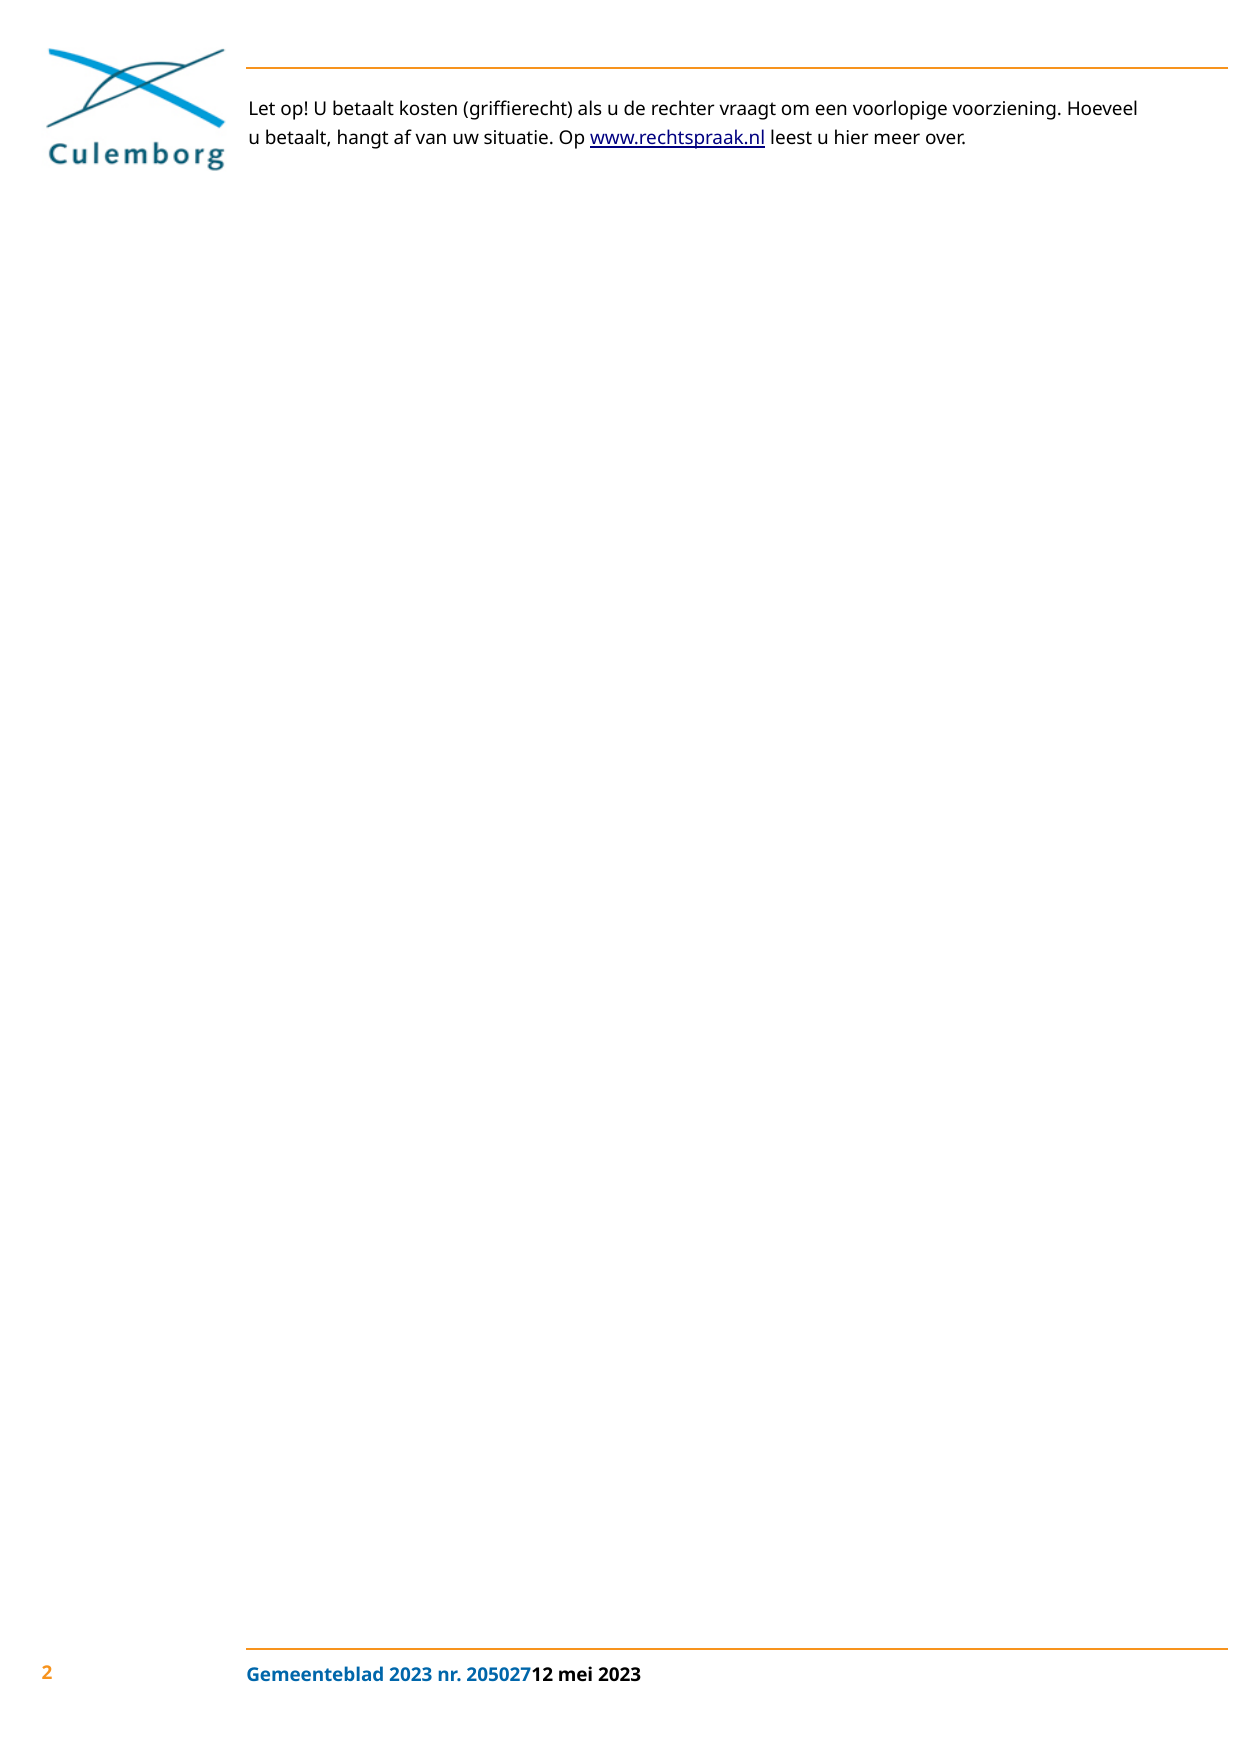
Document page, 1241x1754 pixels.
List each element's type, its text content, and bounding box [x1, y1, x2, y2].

picture [41, 47, 231, 172]
text Let op! U betaalt kosten (griffierecht) als u de rechter vraagt om een voorlopige voorziening. Hoeveel u betaalt, hangt af van uw situatie. Op www.rechtspraak.nl leest u hier meer over. [248, 95, 1152, 150]
